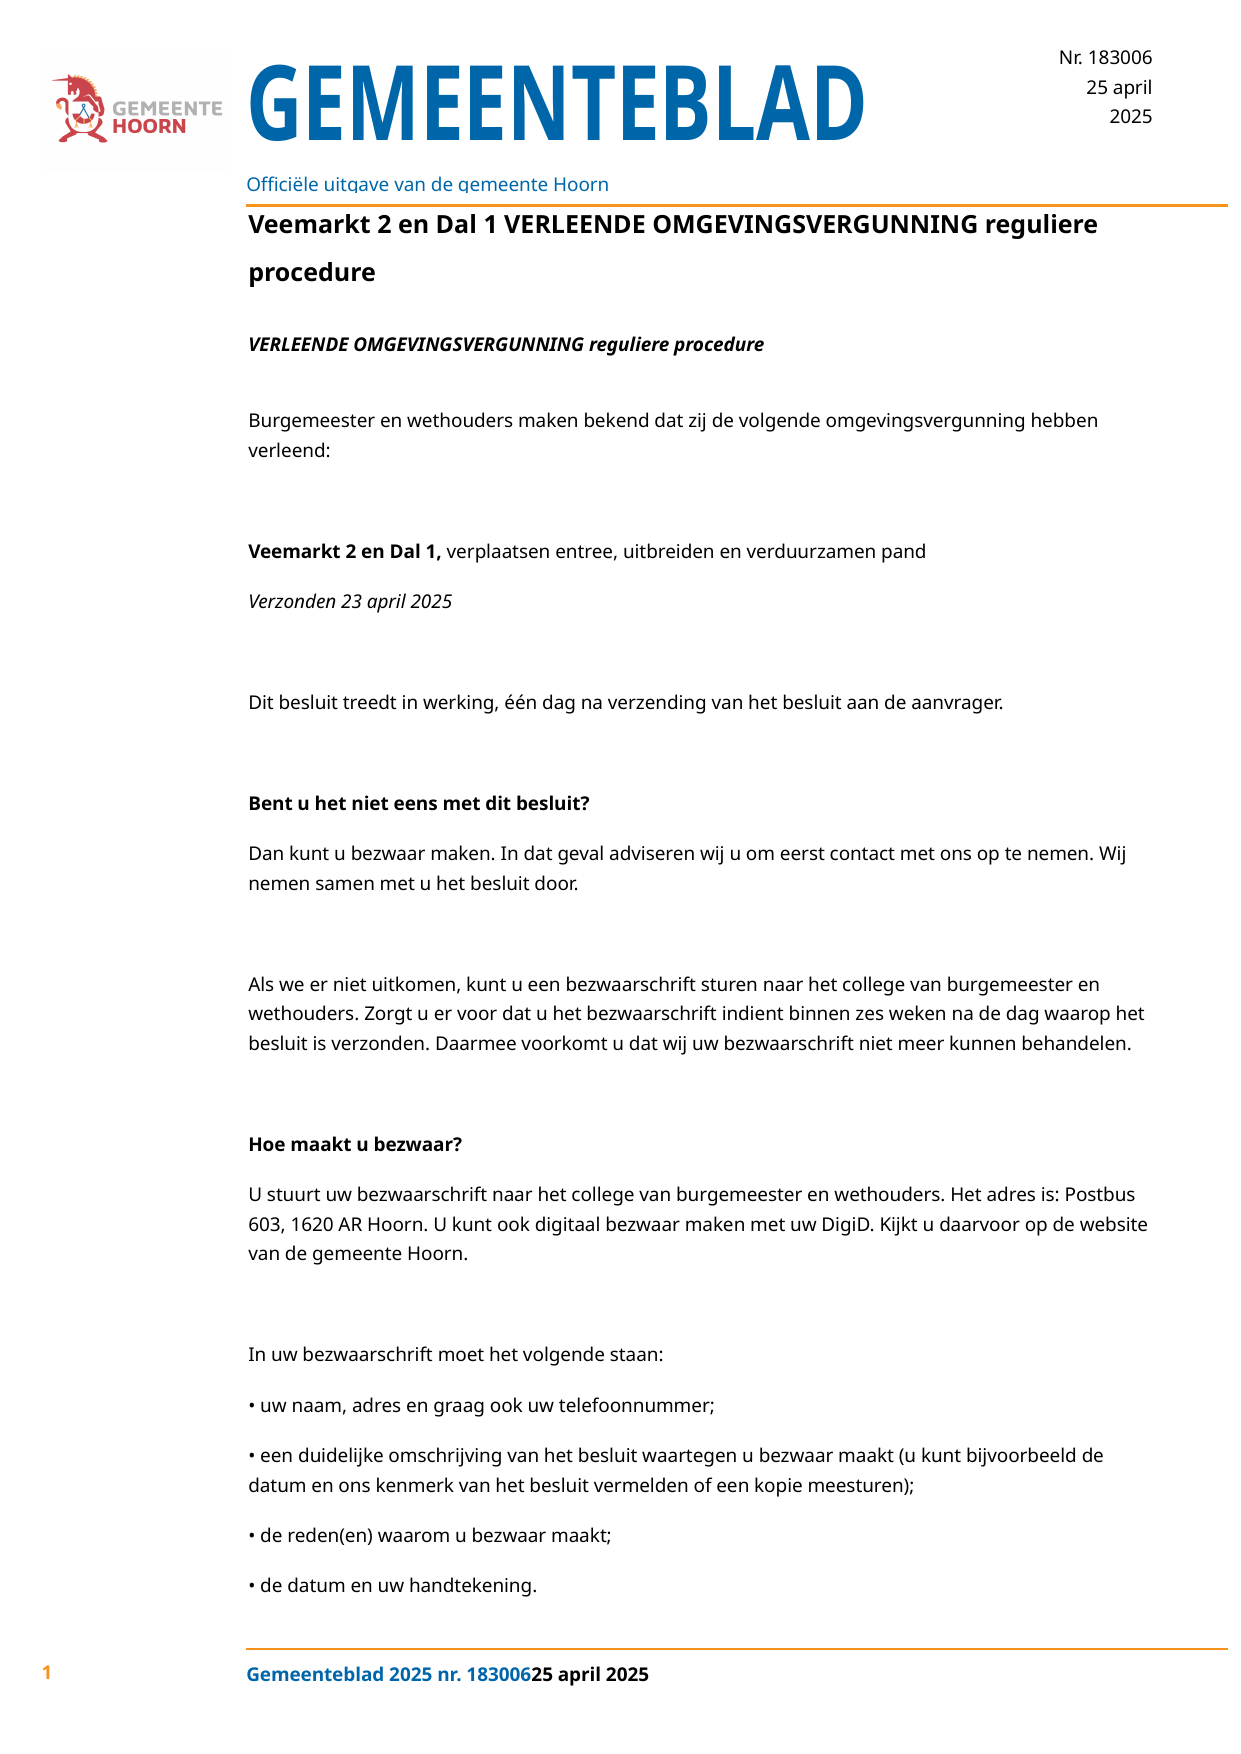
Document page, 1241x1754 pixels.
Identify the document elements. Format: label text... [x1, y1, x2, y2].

text Als we er niet uitkomen, kunt u een bezwaarschrift sturen naar het college van burgemeester en wethouders. Zorgt u er voor dat u het bezwaarschrift indient binnen zes weken na de dag waarop het besluit is verzonden. Daarmee voorkomt u dat wij uw bezwaarschrift niet meer kunnen behandelen. [248, 971, 1152, 1056]
text • de reden(en) waarom u bezwaar maakt; [248, 1522, 1152, 1548]
text Dan kunt u bezwaar maken. In dat geval adviseren wij u om eerst contact met ons op te nemen. Wij nemen samen met u het besluit door. [248, 841, 1152, 896]
text Veemarkt 2 en Dal 1, verplaatsen entree, uitbreiden en verduurzamen pand [248, 538, 1152, 564]
text • uw naam, adres en graag ook uw telefoonnummer; [248, 1392, 1152, 1417]
text U stuurt uw bezwaarschrift naar het college van burgemeester en wethouders. Het adres is: Postbus 603, 1620 AR Hoorn. U kunt ook digitaal bezwaar maken met uw DigiD. Kijkt u daarvoor op de website van de gemeente Hoorn. [248, 1181, 1152, 1266]
text Hoe maakt u bezwaar? [248, 1131, 1152, 1157]
text • een duidelijke omschrijving van het besluit waartegen u bezwaar maakt (u kunt bijvoorbeeld de datum en ons kenmerk van het besluit vermelden of een kopie meesturen); [248, 1442, 1152, 1497]
text Verzonden 23 april 2025 [248, 588, 1152, 614]
text Veemarkt 2 en Dal 1 VERLEENDE OMGEVINGSVERGUNNING reguliere procedure [248, 207, 1152, 288]
text Bent u het niet eens met dit besluit? [248, 790, 1152, 816]
text • de datum en uw handtekening. [248, 1573, 1152, 1598]
text Dit besluit treedt in werking, één dag na verzending van het besluit aan de aanvrager. [248, 689, 1152, 715]
text VERLEENDE OMGEVINGSVERGUNNING reguliere procedure [248, 331, 1152, 357]
picture [41, 47, 231, 172]
text In uw bezwaarschrift moet het volgende staan: [248, 1341, 1152, 1367]
text Burgemeester en wethouders maken bekend dat zij de volgende omgevingsvergunning hebben verleend: [248, 408, 1152, 463]
